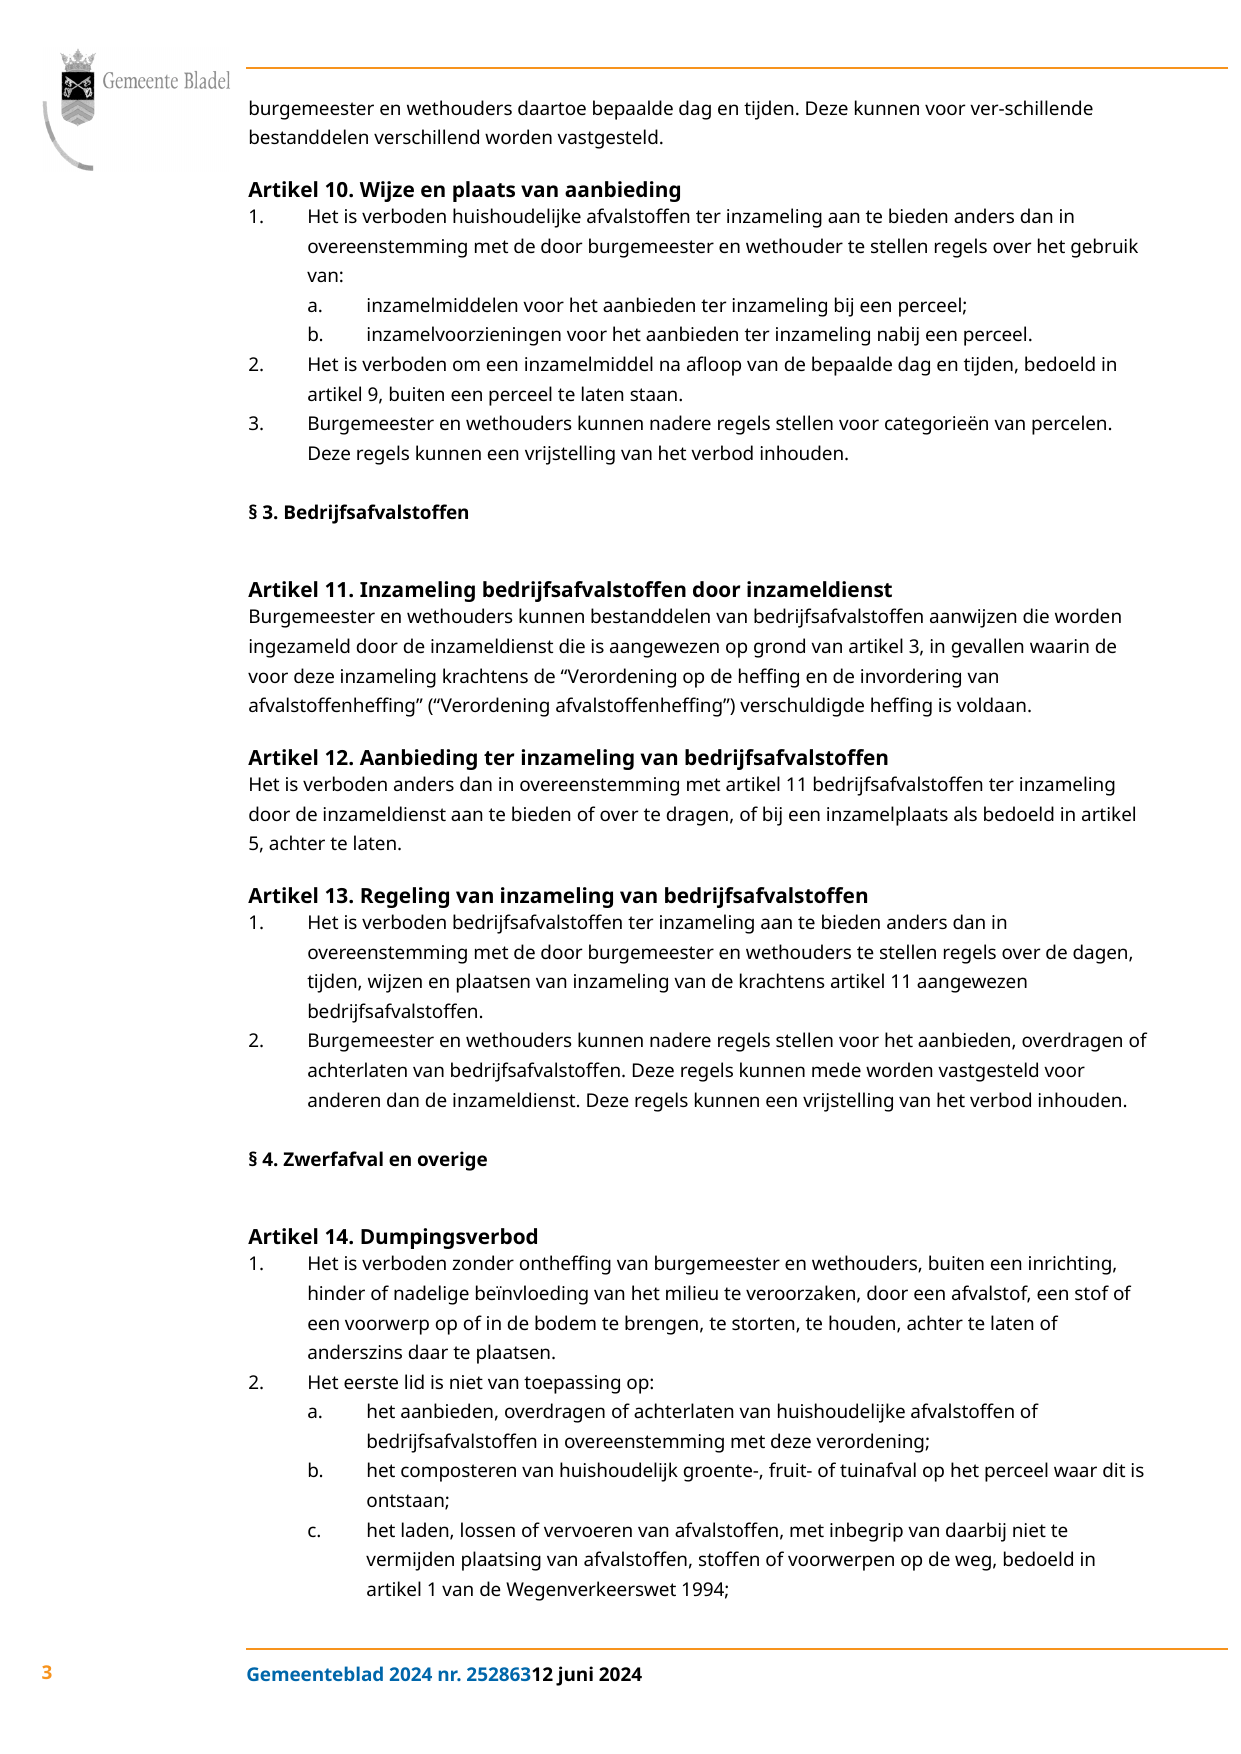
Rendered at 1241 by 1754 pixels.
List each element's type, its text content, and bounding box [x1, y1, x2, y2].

text Artikel 11. Inzameling bedrijfsafvalstoffen door inzameldienst [248, 575, 1152, 604]
list inzamelmiddelen voor het aanbieden ter inzameling bij een perceel; [307, 292, 1152, 318]
list Het is verboden bedrijfsafvalstoffen ter inzameling aan te bieden anders dan in overeenstemming met de door burgemeester en wethouders te stellen regels over de dagen, tijden, wijzen en plaatsen van inzameling van de krachtens artikel 11 aangewezen bedrijfsafvalstoffen. [248, 909, 1152, 1024]
list Het is verboden om een inzamelmiddel na afloop van de bepaalde dag en tijden, bedoeld in artikel 9, buiten een perceel te laten staan. [248, 351, 1152, 406]
text § 3. Bedrijfsafvalstoffen [248, 499, 1152, 525]
picture [41, 47, 231, 172]
list inzamelvoorzieningen voor het aanbieden ter inzameling nabij een perceel. [307, 322, 1152, 347]
list Het is verboden huishoudelijke afvalstoffen ter inzameling aan te bieden anders dan in overeenstemming met de door burgemeester en wethouder te stellen regels over het gebruik van: [248, 203, 1152, 288]
list Burgemeester en wethouders kunnen nadere regels stellen voor het aanbieden, overdragen of achterlaten van bedrijfsafvalstoffen. Deze regels kunnen mede worden vastgesteld voor anderen dan de inzameldienst. Deze regels kunnen een vrijstelling van het verbod inhouden. [248, 1028, 1152, 1112]
list het laden, lossen of vervoeren van afvalstoffen, met inbegrip van daarbij niet te vermijden plaatsing van afvalstoffen, stoffen of voorwerpen op de weg, bedoeld in artikel 1 van de Wegenverkeerswet 1994; [307, 1517, 1152, 1602]
text Artikel 12. Aanbieding ter inzameling van bedrijfsafvalstoffen [248, 743, 1152, 771]
text § 4. Zwerfafval en overige [248, 1146, 1152, 1172]
text Het is verboden anders dan in overeenstemming met artikel 11 bedrijfsafvalstoffen ter inzameling door de inzameldienst aan te bieden of over te dragen, of bij een inzamelplaats als bedoeld in artikel 5, achter te laten. [248, 771, 1152, 856]
text Artikel 10. Wijze en plaats van aanbieding [248, 175, 1152, 203]
list Het eerste lid is niet van toepassing op: [248, 1369, 1152, 1394]
text burgemeester en wethouders daartoe bepaalde dag en tijden. Deze kunnen voor ver-schillende bestanddelen verschillend worden vastgesteld. [248, 95, 1152, 150]
list het aanbieden, overdragen of achterlaten van huishoudelijke afvalstoffen of bedrijfsafvalstoffen in overeenstemming met deze verordening; [307, 1398, 1152, 1454]
list Burgemeester en wethouders kunnen nadere regels stellen voor categorieën van percelen. Deze regels kunnen een vrijstelling van het verbod inhouden. [248, 410, 1152, 466]
text Artikel 14. Dumpingsverbod [248, 1222, 1152, 1251]
list het composteren van huishoudelijk groente-, fruit- of tuinafval op het perceel waar dit is ontstaan; [307, 1458, 1152, 1513]
list Het is verboden zonder ontheffing van burgemeester en wethouders, buiten een inrichting, hinder of nadelige beïnvloeding van het milieu te veroorzaken, door een afvalstof, een stof of een voorwerp op of in de bodem te brengen, te storten, te houden, achter te laten of anderszins daar te plaatsen. [248, 1251, 1152, 1365]
text Burgemeester en wethouders kunnen bestanddelen van bedrijfsafvalstoffen aanwijzen die worden ingezameld door de inzameldienst die is aangewezen op grond van artikel 3, in gevallen waarin de voor deze inzameling krachtens de “Verordening op de heffing en de invordering van afvalstoffenheffing” (“Verordening afvalstoffenheffing”) verschuldigde heffing is voldaan. [248, 604, 1152, 718]
text Artikel 13. Regeling van inzameling van bedrijfsafvalstoffen [248, 881, 1152, 909]
